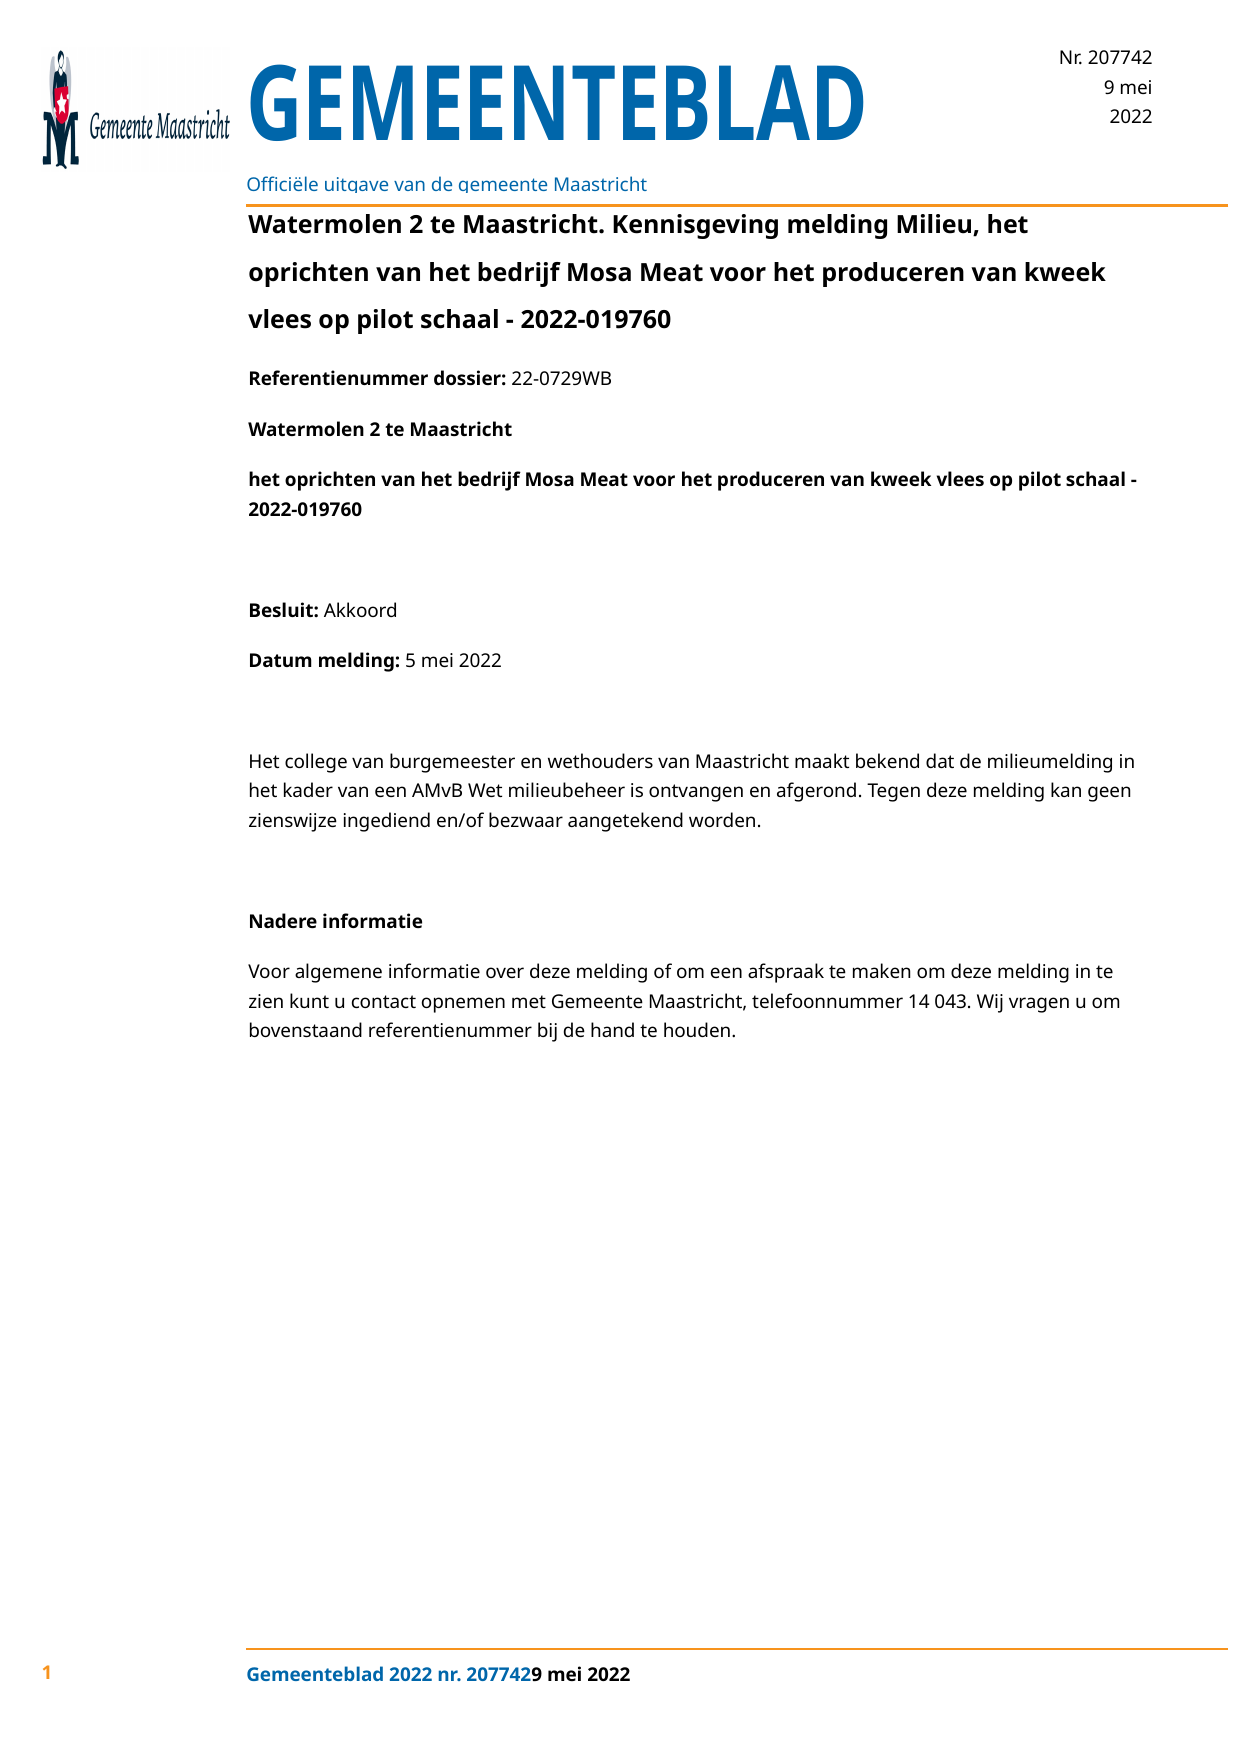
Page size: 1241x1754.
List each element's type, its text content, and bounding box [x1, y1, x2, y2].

text Het college van burgemeester en wethouders van Maastricht maakt bekend dat de milieumelding in het kader van een AMvB Wet milieubeheer is ontvangen en afgerond. Tegen deze melding kan geen zienswijze ingediend en/of bezwaar aangetekend worden. [248, 748, 1152, 833]
text het oprichten van het bedrijf Mosa Meat voor het produceren van kweek vlees op pilot schaal - 2022-019760 [248, 466, 1152, 522]
text Referentienummer dossier: 22-0729WB [248, 366, 1152, 391]
text Watermolen 2 te Maastricht. Kennisgeving melding Milieu, het oprichten van het bedrijf Mosa Meat voor het produceren van kweek vlees op pilot schaal - 2022-019760 [248, 207, 1152, 336]
text Watermolen 2 te Maastricht [248, 416, 1152, 442]
picture [41, 47, 231, 172]
text Nadere informatie [248, 908, 1152, 934]
text Voor algemene informatie over deze melding of om een afspraak te maken om deze melding in te zien kunt u contact opnemen met Gemeente Maastricht, telefoonnummer 14 043. Wij vragen u om bovenstaand referentienummer bij de hand te houden. [248, 958, 1152, 1043]
text Besluit: Akkoord [248, 597, 1152, 622]
text Datum melding: 5 mei 2022 [248, 647, 1152, 673]
